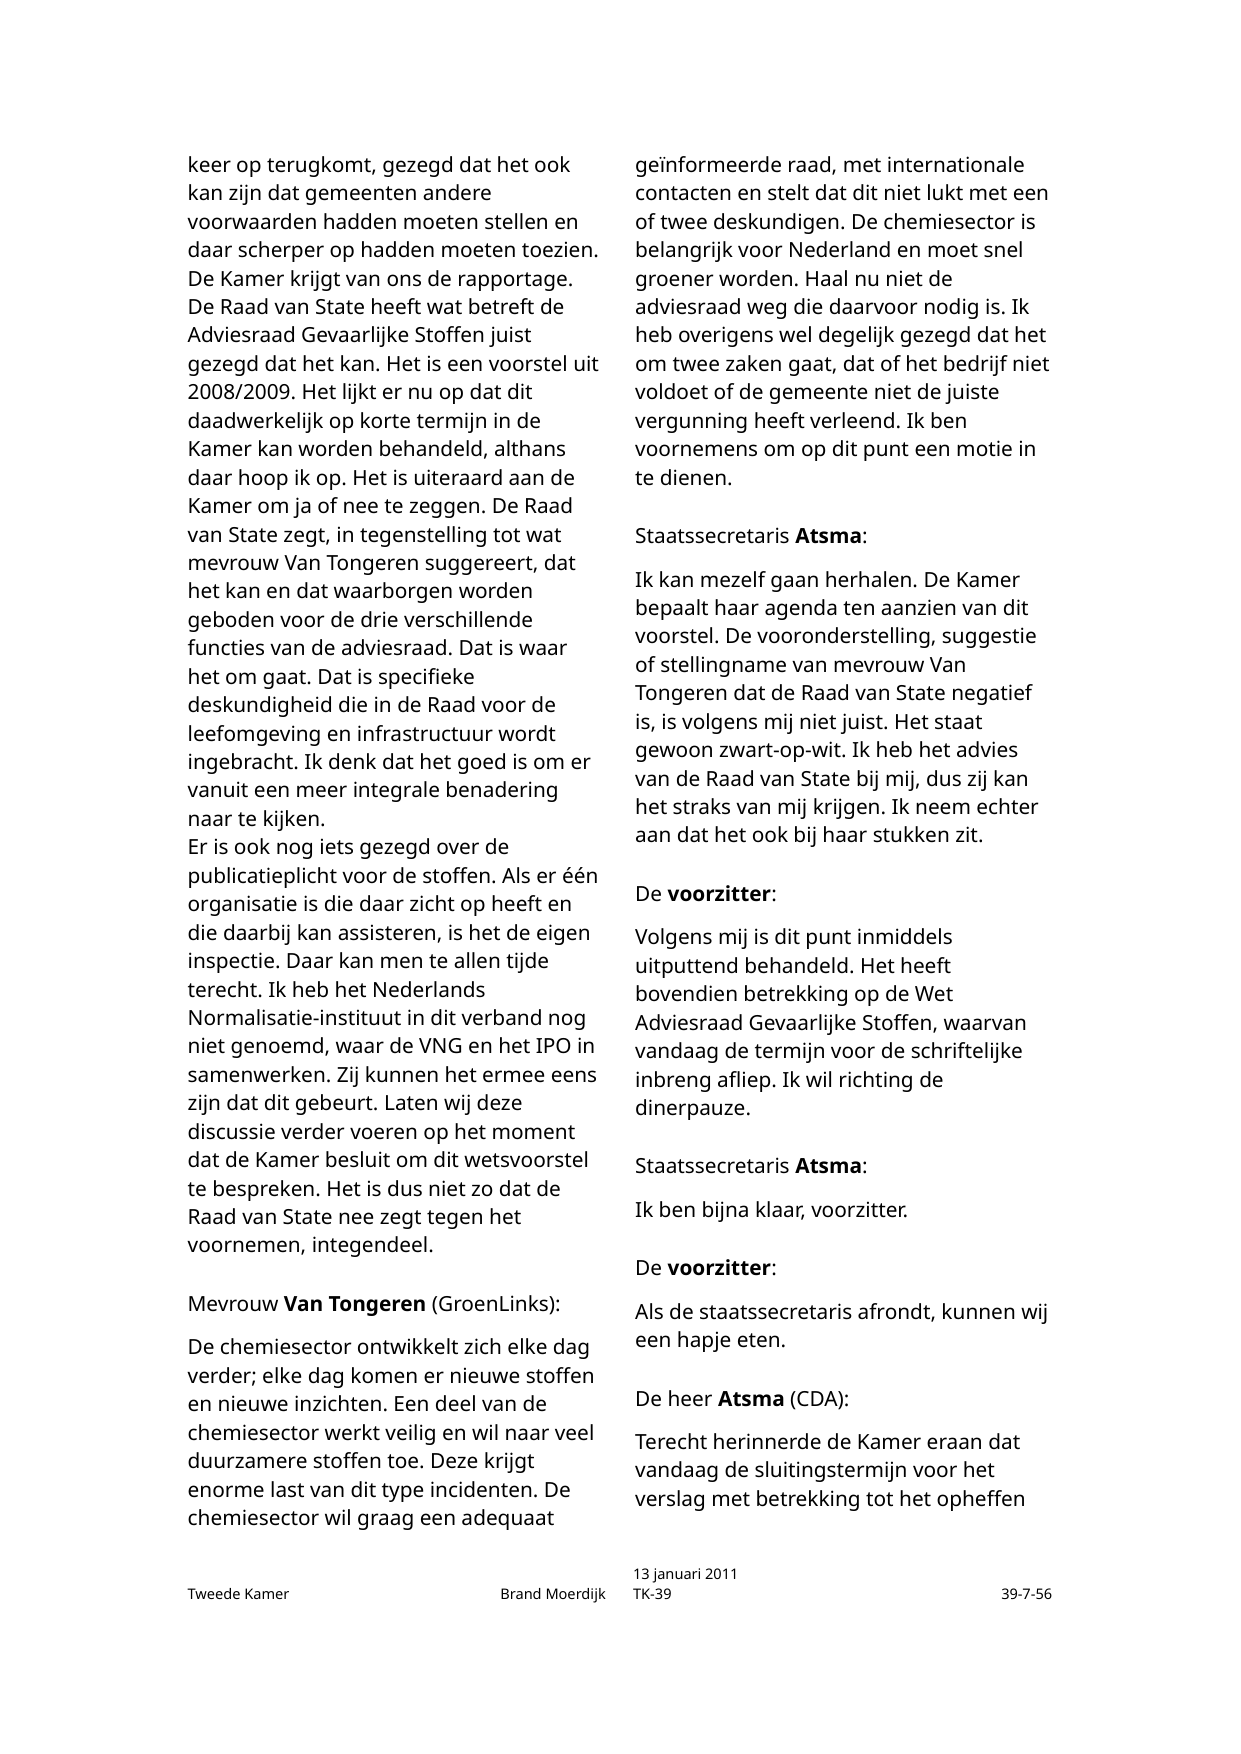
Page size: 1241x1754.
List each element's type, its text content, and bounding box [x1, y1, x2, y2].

text Er is ook nog iets gezegd over de publicatieplicht voor de stoffen. Als er één organisatie is die daar zicht op heeft en die daarbij kan assisteren, is het de eigen inspectie. Daar kan men te allen tijde terecht. Ik heb het Nederlands Normalisatie-instituut in dit verband nog niet genoemd, waar de VNG en het IPO in samenwerken. Zij kunnen het ermee eens zijn dat dit gebeurt. Laten wij deze discussie verder voeren op het moment dat de Kamer besluit om dit wetsvoorstel te bespreken. Het is dus niet zo dat de Raad van State nee zegt tegen het voornemen, integendeel. [187, 832, 605, 1259]
text Staatssecretaris Atsma: [635, 521, 1053, 550]
text Volgens mij is dit punt inmiddels uitputtend behandeld. Het heeft bovendien betrekking op de Wet Adviesraad Gevaarlijke Stoffen, waarvan vandaag de termijn voor de schriftelijke inbreng afliep. Ik wil richting de dinerpauze. [635, 922, 1053, 1122]
text Ik ben bijna klaar, voorzitter. [635, 1195, 1053, 1223]
text De voorzitter: [635, 879, 1053, 907]
text Ik kan mezelf gaan herhalen. De Kamer bepaalt haar agenda ten aanzien van dit voorstel. De vooronderstelling, suggestie of stellingname van mevrouw Van Tongeren dat de Raad van State negatief is, is volgens mij niet juist. Het staat gewoon zwart-op-wit. Ik heb het advies van de Raad van State bij mij, dus zij kan het straks van mij krijgen. Ik neem echter aan dat het ook bij haar stukken zit. [635, 565, 1053, 849]
text De Raad van State heeft wat betreft de Adviesraad Gevaarlijke Stoffen juist gezegd dat het kan. Het is een voorstel uit 2008/2009. Het lijkt er nu op dat dit daadwerkelijk op korte termijn in de Kamer kan worden behandeld, althans daar hoop ik op. Het is uiteraard aan de Kamer om ja of nee te zeggen. De Raad van State zegt, in tegenstelling tot wat mevrouw Van Tongeren suggereert, dat het kan en dat waarborgen worden geboden voor de drie verschillende functies van de adviesraad. Dat is waar het om gaat. Dat is specifieke deskundigheid die in de Raad voor de leefomgeving en infrastructuur wordt ingebracht. Ik denk dat het goed is om er vanuit een meer integrale benadering naar te kijken. [187, 292, 605, 832]
text Staatssecretaris Atsma: [635, 1152, 1053, 1180]
text De voorzitter: [635, 1253, 1053, 1282]
text Terecht herinnerde de Kamer eraan dat vandaag de sluitingstermijn voor het verslag met betrekking tot het opheffen [635, 1427, 1053, 1512]
text Mevrouw Van Tongeren (GroenLinks): [187, 1289, 605, 1317]
text keer op terugkomt, gezegd dat het ook kan zijn dat gemeenten andere voorwaarden hadden moeten stellen en daar scherper op hadden moeten toezien. De Kamer krijgt van ons de rapportage. [187, 150, 605, 292]
text Als de staatssecretaris afrondt, kunnen wij een hapje eten. [635, 1297, 1053, 1354]
text geïnformeerde raad, met internationale contacten en stelt dat dit niet lukt met een of twee deskundigen. De chemiesector is belangrijk voor Nederland en moet snel groener worden. Haal nu niet de adviesraad weg die daarvoor nodig is. Ik heb overigens wel degelijk gezegd dat het om twee zaken gaat, dat of het bedrijf niet voldoet of de gemeente niet de juiste vergunning heeft verleend. Ik ben voornemens om op dit punt een motie in te dienen. [635, 150, 1053, 491]
text De chemiesector ontwikkelt zich elke dag verder; elke dag komen er nieuwe stoffen en nieuwe inzichten. Een deel van de chemiesector werkt veilig en wil naar veel duurzamere stoffen toe. Deze krijgt enorme last van dit type incidenten. De chemiesector wil graag een adequaat [187, 1332, 605, 1532]
text De heer Atsma (CDA): [635, 1384, 1053, 1412]
